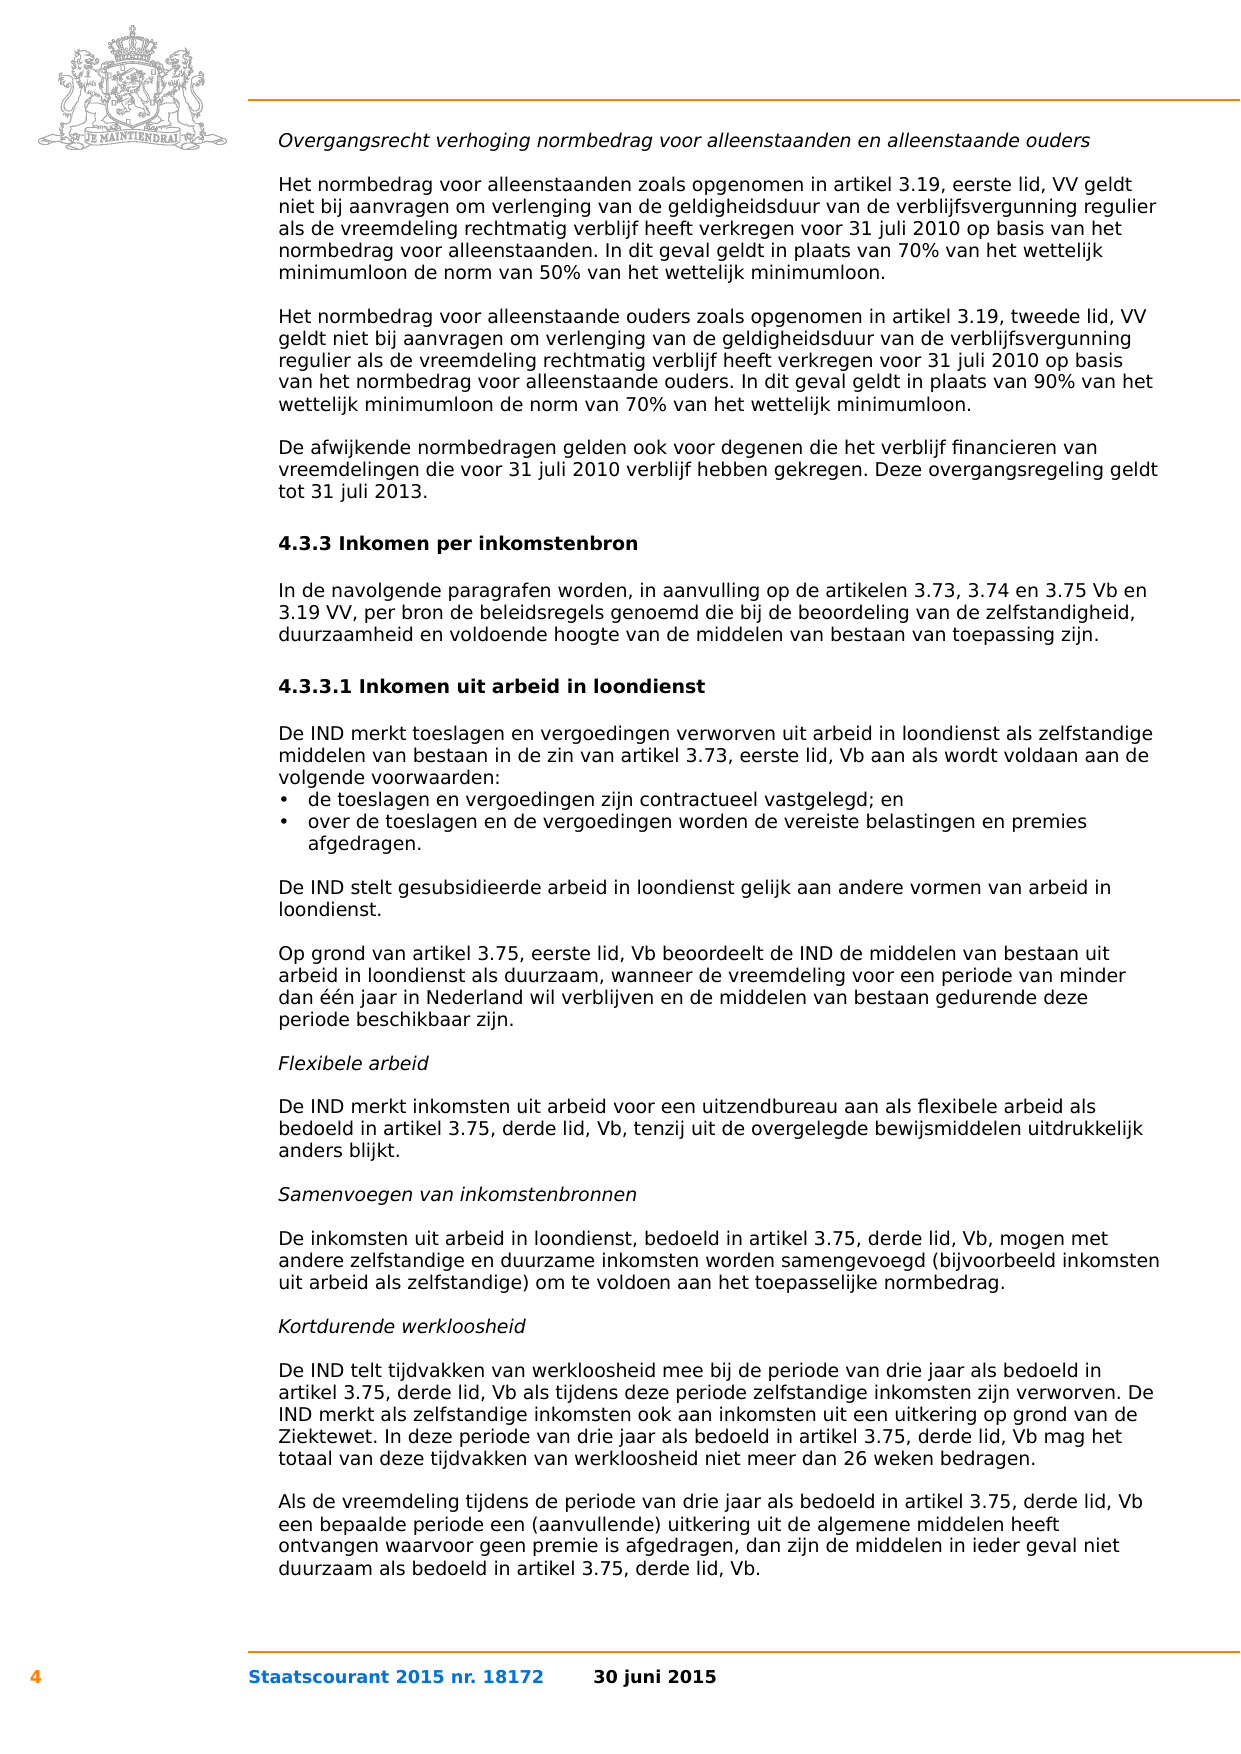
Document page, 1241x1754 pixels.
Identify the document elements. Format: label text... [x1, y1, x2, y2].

text • de toeslagen en vergoedingen zijn contractueel vastgelegd; en [278, 789, 1163, 811]
text De IND merkt inkomsten uit arbeid voor een uitzendbureau aan als flexibele arbeid als bedoeld in artikel 3.75, derde lid, Vb, tenzij uit de overgelegde bewijsmiddelen uitdrukkelijk anders blijkt. [278, 1096, 1163, 1162]
subtitle Flexibele arbeid [278, 1052, 1163, 1074]
subtitle Samenvoegen van inkomstenbronnen [278, 1184, 1163, 1206]
text • over de toeslagen en de vergoedingen worden de vereiste belastingen en premies afgedragen. [278, 811, 1163, 855]
text De IND telt tijdvakken van werkloosheid mee bij de periode van drie jaar als bedoeld in artikel 3.75, derde lid, Vb als tijdens deze periode zelfstandige inkomsten zijn verworven. De IND merkt als zelfstandige inkomsten ook aan inkomsten uit een uitkering op grond van de Ziektewet. In deze periode van drie jaar als bedoeld in artikel 3.75, derde lid, Vb mag het totaal van deze tijdvakken van werkloosheid niet meer dan 26 weken bedragen. [278, 1360, 1163, 1469]
text Op grond van artikel 3.75, eerste lid, Vb beoordeelt de IND de middelen van bestaan uit arbeid in loondienst als duurzaam, wanneer de vreemdeling voor een periode van minder dan één jaar in Nederland wil verblijven en de middelen van bestaan gedurende deze periode beschikbaar zijn. [278, 943, 1163, 1031]
text De inkomsten uit arbeid in loondienst, bedoeld in artikel 3.75, derde lid, Vb, mogen met andere zelfstandige en duurzame inkomsten worden samengevoegd (bijvoorbeeld inkomsten uit arbeid als zelfstandige) om te voldoen aan het toepasselijke normbedrag. [278, 1228, 1163, 1294]
subtitle 4.3.3 Inkomen per inkomstenbron [278, 533, 1163, 555]
text Het normbedrag voor alleenstaande ouders zoals opgenomen in artikel 3.19, tweede lid, VV geldt niet bij aanvragen om verlenging van de geldigheidsduur van de verblijfsvergunning regulier als de vreemdeling rechtmatig verblijf heeft verkregen voor 31 juli 2010 op basis van het normbedrag voor alleenstaande ouders. In dit geval geldt in plaats van 90% van het wettelijk minimumloon de norm van 70% van het wettelijk minimumloon. [278, 306, 1163, 415]
text In de navolgende paragrafen worden, in aanvulling op de artikelen 3.73, 3.74 en 3.75 Vb en 3.19 VV, per bron de beleidsregels genoemd die bij de beoordeling van de zelfstandigheid, duurzaamheid en voldoende hoogte van de middelen van bestaan van toepassing zijn. [278, 580, 1163, 646]
picture [38, 25, 227, 150]
subtitle Kortdurende werkloosheid [278, 1316, 1163, 1338]
subtitle 4.3.3.1 Inkomen uit arbeid in loondienst [278, 676, 1163, 698]
text De IND merkt toeslagen en vergoedingen verworven uit arbeid in loondienst als zelfstandige middelen van bestaan in de zin van artikel 3.73, eerste lid, Vb aan als wordt voldaan aan de volgende voorwaarden: [278, 723, 1163, 789]
text De afwijkende normbedragen gelden ook voor degenen die het verblijf financieren van vreemdelingen die voor 31 juli 2010 verblijf hebben gekregen. Deze overgangsregeling geldt tot 31 juli 2013. [278, 437, 1163, 503]
text Het normbedrag voor alleenstaanden zoals opgenomen in artikel 3.19, eerste lid, VV geldt niet bij aanvragen om verlenging van de geldigheidsduur van de verblijfsvergunning regulier als de vreemdeling rechtmatig verblijf heeft verkregen voor 31 juli 2010 op basis van het normbedrag voor alleenstaanden. In dit geval geldt in plaats van 70% van het wettelijk minimumloon de norm van 50% van het wettelijk minimumloon. [278, 174, 1163, 284]
text De IND stelt gesubsidieerde arbeid in loondienst gelijk aan andere vormen van arbeid in loondienst. [278, 877, 1163, 921]
text Als de vreemdeling tijdens de periode van drie jaar als bedoeld in artikel 3.75, derde lid, Vb een bepaalde periode een (aanvullende) uitkering uit de algemene middelen heeft ontvangen waarvoor geen premie is afgedragen, dan zijn de middelen in ieder geval niet duurzaam als bedoeld in artikel 3.75, derde lid, Vb. [278, 1491, 1163, 1579]
subtitle Overgangsrecht verhoging normbedrag voor alleenstaanden en alleenstaande ouders [278, 130, 1163, 152]
